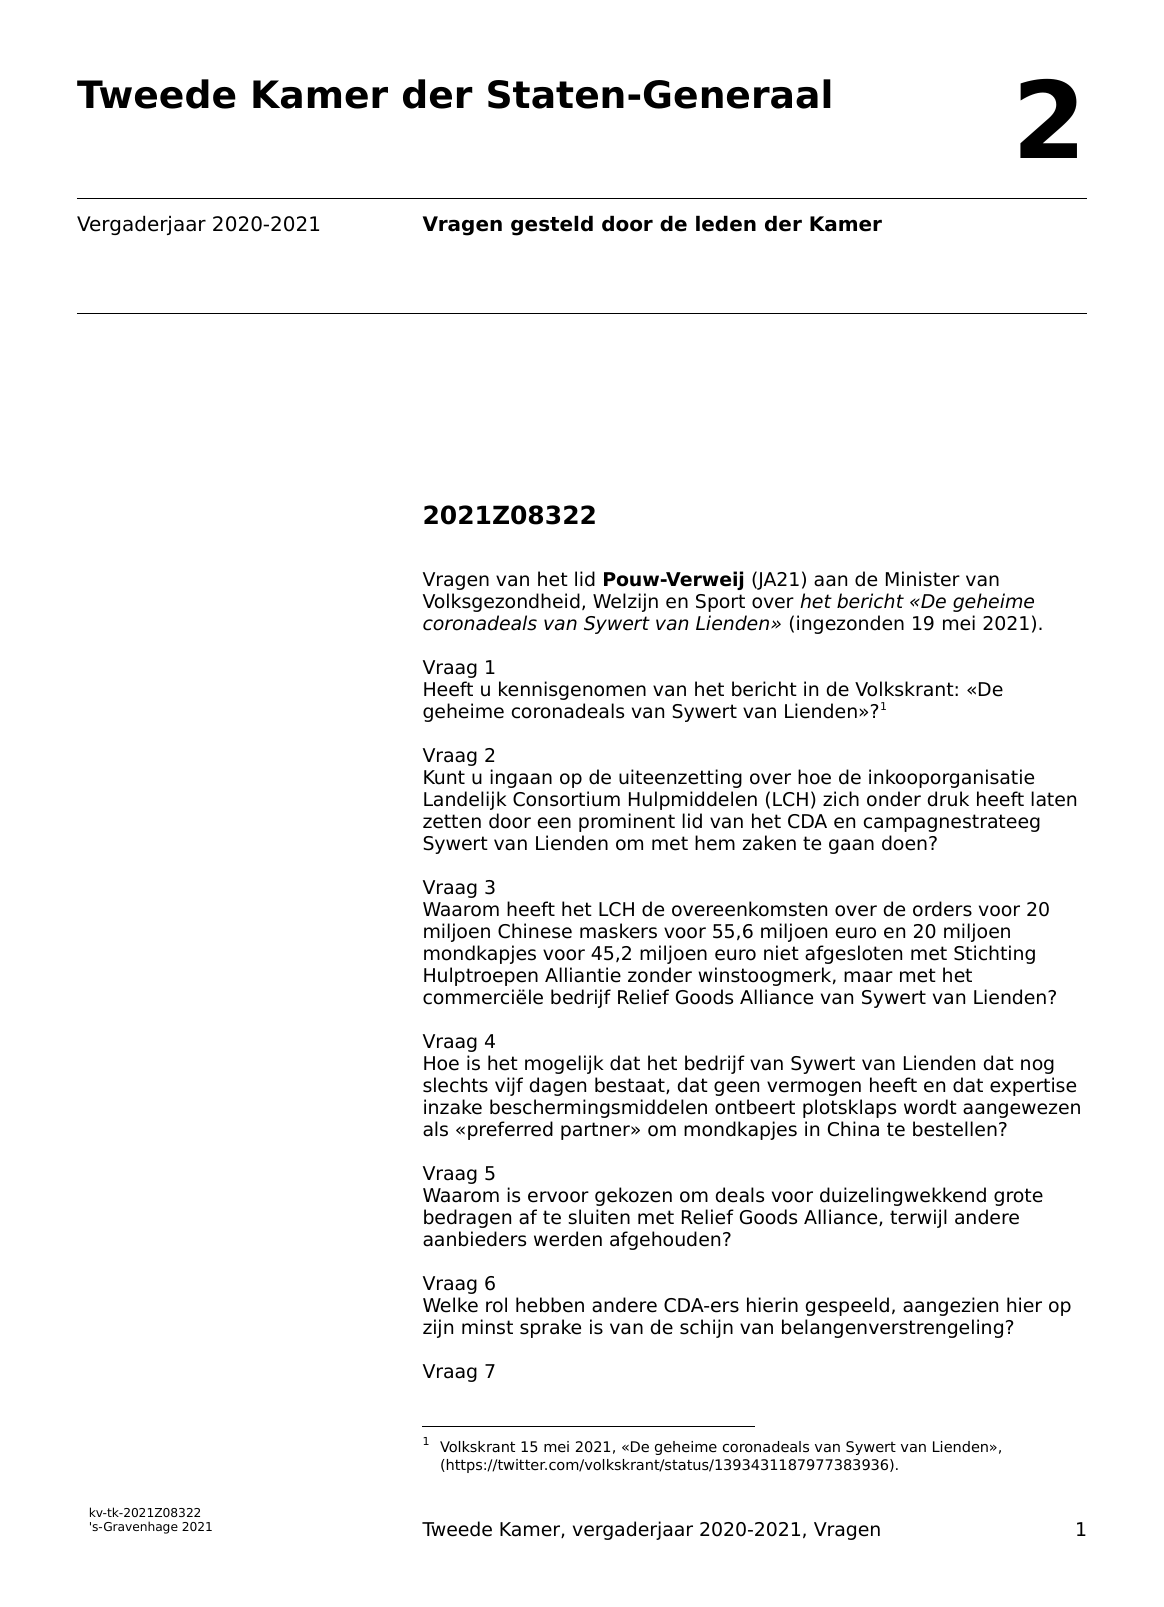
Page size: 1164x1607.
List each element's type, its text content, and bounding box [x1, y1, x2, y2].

text Waarom heeft het LCH de overeenkomsten over de orders voor 20 miljoen Chinese maskers voor 55,6 miljoen euro en 20 miljoen mondkapjes voor 45,2 miljoen euro niet afgesloten met Stichting Hulptroepen Alliantie zonder winstoogmerk, maar met het commerciële bedrijf Relief Goods Alliance van Sywert van Lienden? [422, 899, 1087, 1009]
text Vraag 2 [422, 745, 1087, 767]
text kv-tk-2021Z08322 [88, 1506, 323, 1520]
text Volkskrant 15 mei 2021, «De geheime coronadeals van Sywert van Lienden», (https://twitter.com/volkskrant/status/1393431187977383936). [422, 1435, 1087, 1474]
text 's-Gravenhage 2021 [88, 1520, 323, 1534]
text Vraag 3 [422, 877, 1087, 899]
table_header Tweede Kamer der Staten-Generaal [77, 59, 886, 198]
table_header 2 [886, 59, 1087, 198]
text Hoe is het mogelijk dat het bedrijf van Sywert van Lienden dat nog slechts vijf dagen bestaat, dat geen vermogen heeft en dat expertise inzake beschermingsmiddelen ontbeert plotsklaps wordt aangewezen als «preferred partner» om mondkapjes in China te bestellen? [422, 1053, 1087, 1141]
text 2021Z08322 [422, 501, 1087, 531]
text Kunt u ingaan op de uiteenzetting over hoe de inkooporganisatie Landelijk Consortium Hulpmiddelen (LCH) zich onder druk heeft laten zetten door een prominent lid van het CDA en campagnestrateeg Sywert van Lienden om met hem zaken te gaan doen? [422, 767, 1087, 855]
text Vraag 4 [422, 1031, 1087, 1053]
text Welke rol hebben andere CDA-ers hierin gespeeld, aangezien hier op zijn minst sprake is van de schijn van belangenverstrengeling? [422, 1295, 1087, 1339]
text Vraag 5 [422, 1163, 1087, 1185]
table_cell Vragen gesteld door de leden der Kamer [422, 199, 1087, 313]
text Vragen van het lid Pouw-Verweij (JA21) aan de Minister van Volksgezondheid, Welzijn en Sport over het bericht «De geheime coronadeals van Sywert van Lienden» (ingezonden 19 mei 2021). [422, 569, 1087, 635]
text Waarom is ervoor gekozen om deals voor duizelingwekkend grote bedragen af te sluiten met Relief Goods Alliance, terwijl andere aanbieders werden afgehouden? [422, 1185, 1087, 1251]
text Vraag 6 [422, 1273, 1087, 1295]
text Vraag 1 [422, 657, 1087, 679]
text Vraag 7 [422, 1361, 1087, 1383]
table_cell Vergaderjaar 2020-2021 [77, 199, 422, 313]
text Heeft u kennisgenomen van het bericht in de Volkskrant: «De geheime coronadeals van Sywert van Lienden»? [422, 679, 1087, 723]
